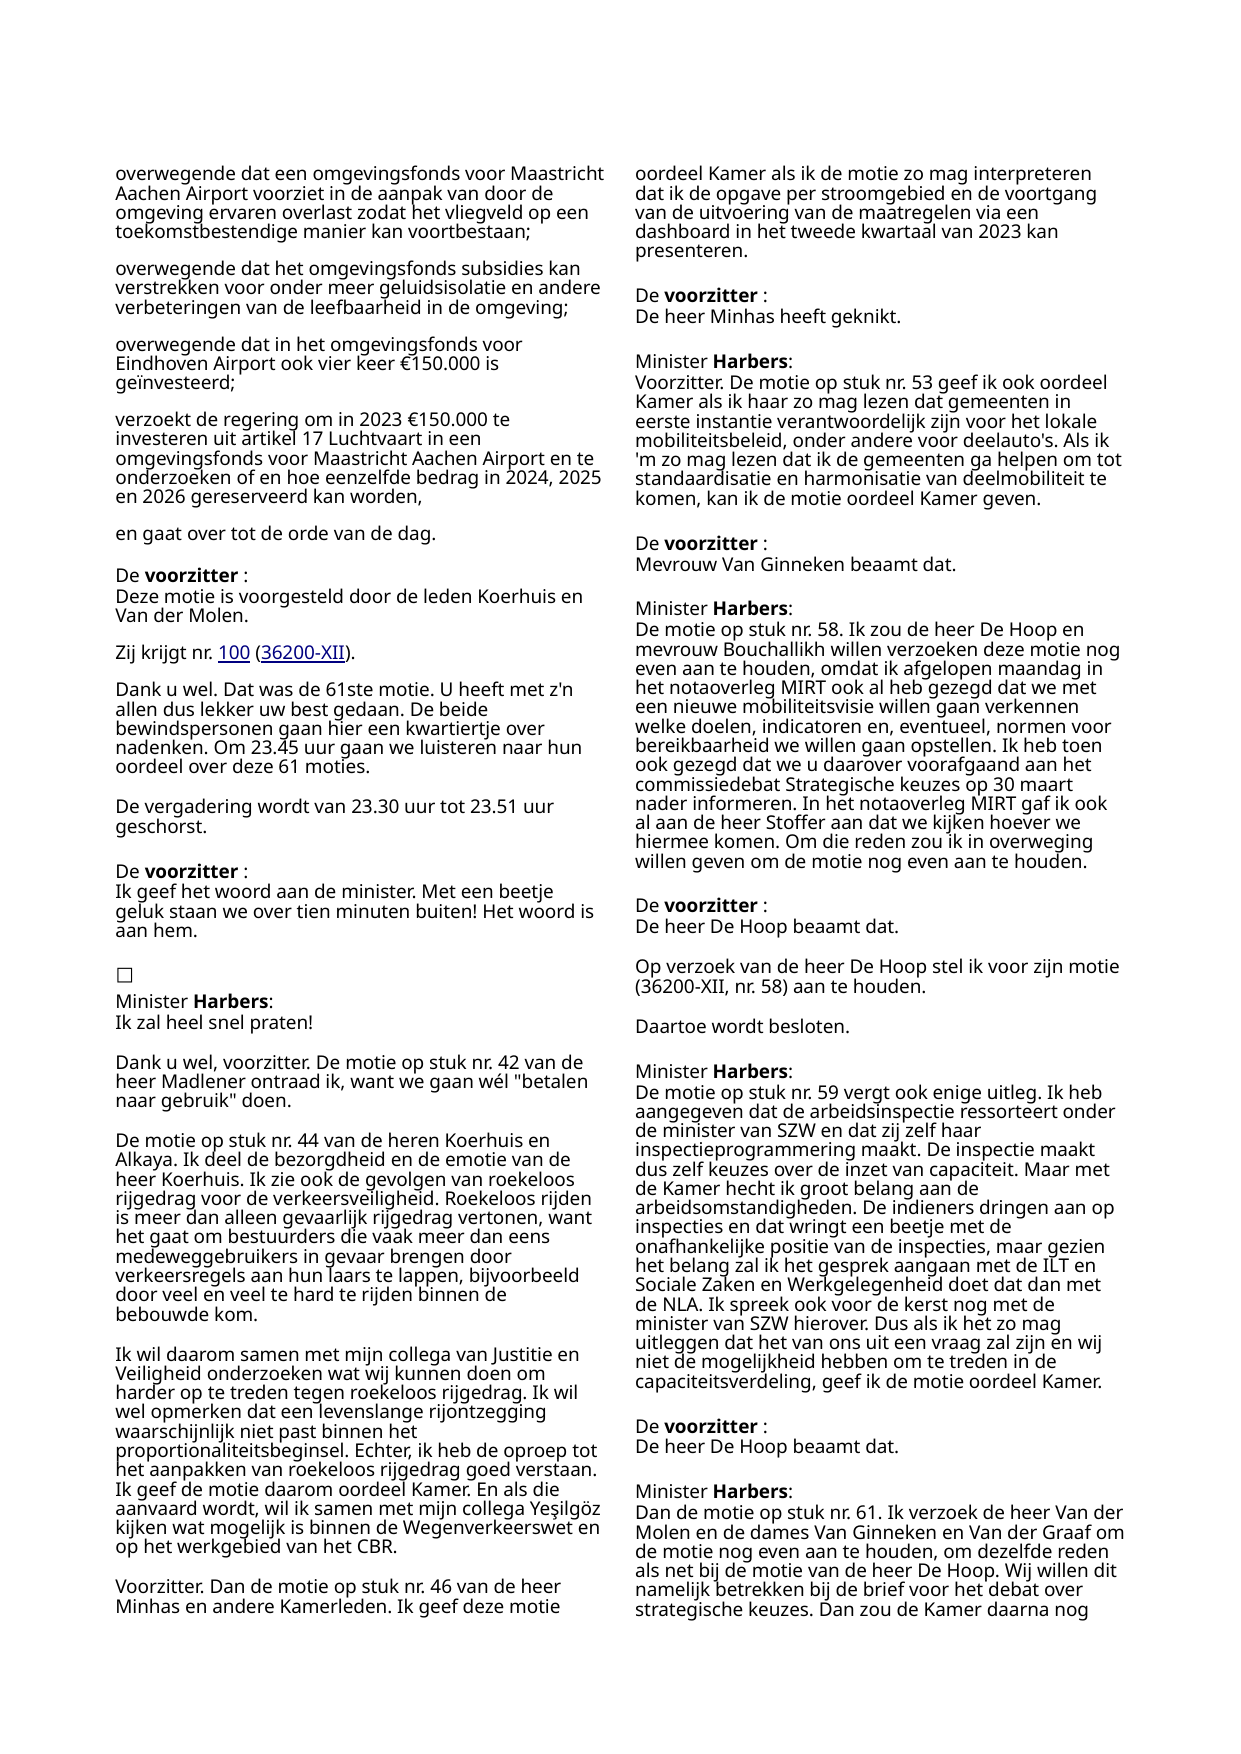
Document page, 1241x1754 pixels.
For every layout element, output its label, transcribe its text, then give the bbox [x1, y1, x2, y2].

text Minister Harbers: [635, 1058, 1125, 1084]
text overwegende dat een omgevingsfonds voor Maastricht Aachen Airport voorziet in de aanpak van door de omgeving ervaren overlast zodat het vliegveld op een toekomstbestendige manier kan voortbestaan; [115, 165, 605, 242]
text De voorzitter : [635, 282, 1125, 308]
text De motie op stuk nr. 58. Ik zou de heer De Hoop en mevrouw Bouchallikh willen verzoeken deze motie nog even aan te houden, omdat ik afgelopen maandag in het notaoverleg MIRT ook al heb gezegd dat we met een nieuwe mobiliteitsvisie willen gaan verkennen welke doelen, indicatoren en, eventueel, normen voor bereikbaarheid we willen gaan opstellen. Ik heb toen ook gezegd dat we u daarover voorafgaand aan het commissiedebat Strategische keuzes op 30 maart nader informeren. In het notaoverleg MIRT gaf ik ook al aan de heer Stoffer aan dat we kijken hoever we hiermee komen. Om die reden zou ik in overweging willen geven om de motie nog even aan te houden. [635, 621, 1125, 872]
text Minister Harbers: [635, 348, 1125, 374]
text Minister Harbers: [635, 596, 1125, 621]
text Mevrouw Van Ginneken beaamt dat. [635, 556, 1125, 575]
text De voorzitter : [115, 858, 605, 883]
text overwegende dat in het omgevingsfonds voor Eindhoven Airport ook vier keer €150.000 is geïnvesteerd; [115, 336, 605, 393]
text De heer Minhas heeft geknikt. [635, 308, 1125, 327]
text Ik zal heel snel praten! [115, 1014, 605, 1033]
text oordeel Kamer als ik de motie zo mag interpreteren dat ik de opgave per stroomgebied en de voortgang van de uitvoering van de maatregelen via een dashboard in het tweede kwartaal van 2023 kan presenteren. [635, 165, 1125, 262]
text De voorzitter : [635, 1413, 1125, 1438]
text De voorzitter : [635, 530, 1125, 556]
text Voorzitter. De motie op stuk nr. 53 geef ik ook oordeel Kamer als ik haar zo mag lezen dat gemeenten in eerste instantie verantwoordelijk zijn voor het lokale mobiliteitsbeleid, onder andere voor deelauto's. Als ik 'm zo mag lezen dat ik de gemeenten ga helpen om tot standaardisatie en harmonisatie van deelmobiliteit te komen, kan ik de motie oordeel Kamer geven. [635, 374, 1125, 509]
text Ik wil daarom samen met mijn collega van Justitie en Veiligheid onderzoeken wat wij kunnen doen om harder op te treden tegen roekeloos rijgedrag. Ik wil wel opmerken dat een levenslange rijontzegging waarschijnlijk niet past binnen het proportionaliteitsbeginsel. Echter, ik heb de oproep tot het aanpakken van roekeloos rijgedrag goed verstaan. Ik geef de motie daarom oordeel Kamer. En als die aanvaard wordt, wil ik samen met mijn collega Yeşilgöz kijken wat mogelijk is binnen de Wegenverkeerswet en op het werkgebied van het CBR. [115, 1346, 605, 1558]
text en gaat over tot de orde van de dag. [115, 525, 605, 544]
text overwegende dat het omgevingsfonds subsidies kan verstrekken voor onder meer geluidsisolatie en andere verbeteringen van de leefbaarheid in de omgeving; [115, 260, 605, 318]
text De motie op stuk nr. 59 vergt ook enige uitleg. Ik heb aangegeven dat de arbeidsinspectie ressorteert onder de minister van SZW en dat zij zelf haar inspectieprogrammering maakt. De inspectie maakt dus zelf keuzes over de inzet van capaciteit. Maar met de Kamer hecht ik groot belang aan de arbeidsomstandigheden. De indieners dringen aan op inspecties en dat wringt een beetje met de onafhankelijke positie van de inspecties, maar gezien het belang zal ik het gesprek aangaan met de ILT en Sociale Zaken en Werkgelegenheid doet dat dan met de NLA. Ik spreek ook voor de kerst nog met de minister van SZW hierover. Dus als ik het zo mag uitleggen dat het van ons uit een vraag zal zijn en wij niet de mogelijkheid hebben om te treden in de capaciteitsverdeling, geef ik de motie oordeel Kamer. [635, 1084, 1125, 1392]
text Voorzitter. Dan de motie op stuk nr. 46 van de heer Minhas en andere Kamerleden. Ik geef deze motie [115, 1578, 605, 1617]
text De heer De Hoop beaamt dat. [635, 1438, 1125, 1458]
text Minister Harbers: [635, 1479, 1125, 1504]
text Daartoe wordt besloten. [635, 1018, 1125, 1037]
text De heer De Hoop beaamt dat. [635, 918, 1125, 938]
text Deze motie is voorgesteld door de leden Koerhuis en Van der Molen. [115, 588, 605, 626]
text De vergadering wordt van 23.30 uur tot 23.51 uur geschorst. [115, 798, 605, 837]
text verzoekt de regering om in 2023 €150.000 te investeren uit artikel 17 Luchtvaart in een omgevingsfonds voor Maastricht Aachen Airport en te onderzoeken of en hoe eenzelfde bedrag in 2024, 2025 en 2026 gereserveerd kan worden, [115, 411, 605, 507]
text De voorzitter : [115, 562, 605, 588]
text Op verzoek van de heer De Hoop stel ik voor zijn motie (36200-XII, nr. 58) aan te houden. [635, 958, 1125, 997]
text Zij krijgt nr. 100 (36200-XII). [115, 644, 605, 663]
text De voorzitter : [635, 893, 1125, 918]
text Dank u wel. Dat was de 61ste motie. U heeft met z'n allen dus lekker uw best gedaan. De beide bewindspersonen gaan hier een kwartiertje over nadenken. Om 23.45 uur gaan we luisteren naar hun oordeel over deze 61 moties. [115, 681, 605, 778]
text ⬜ [115, 962, 605, 988]
text Minister Harbers: [115, 988, 605, 1014]
text Dank u wel, voorzitter. De motie op stuk nr. 42 van de heer Madlener ontraad ik, want we gaan wél "betalen naar gebruik" doen. [115, 1054, 605, 1111]
text Dan de motie op stuk nr. 61. Ik verzoek de heer Van der Molen en de dames Van Ginneken en Van der Graaf om de motie nog even aan te houden, om dezelfde reden als net bij de motie van de heer De Hoop. Wij willen dit namelijk betrekken bij de brief voor het debat over strategische keuzes. Dan zou de Kamer daarna nog [635, 1504, 1125, 1620]
text Ik geef het woord aan de minister. Met een beetje geluk staan we over tien minuten buiten! Het woord is aan hem. [115, 883, 605, 941]
text De motie op stuk nr. 44 van de heren Koerhuis en Alkaya. Ik deel de bezorgdheid en de emotie van de heer Koerhuis. Ik zie ook de gevolgen van roekeloos rijgedrag voor de verkeersveiligheid. Roekeloos rijden is meer dan alleen gevaarlijk rijgedrag vertonen, want het gaat om bestuurders die vaak meer dan eens medeweggebruikers in gevaar brengen door verkeersregels aan hun laars te lappen, bijvoorbeeld door veel en veel te hard te rijden binnen de bebouwde kom. [115, 1132, 605, 1325]
